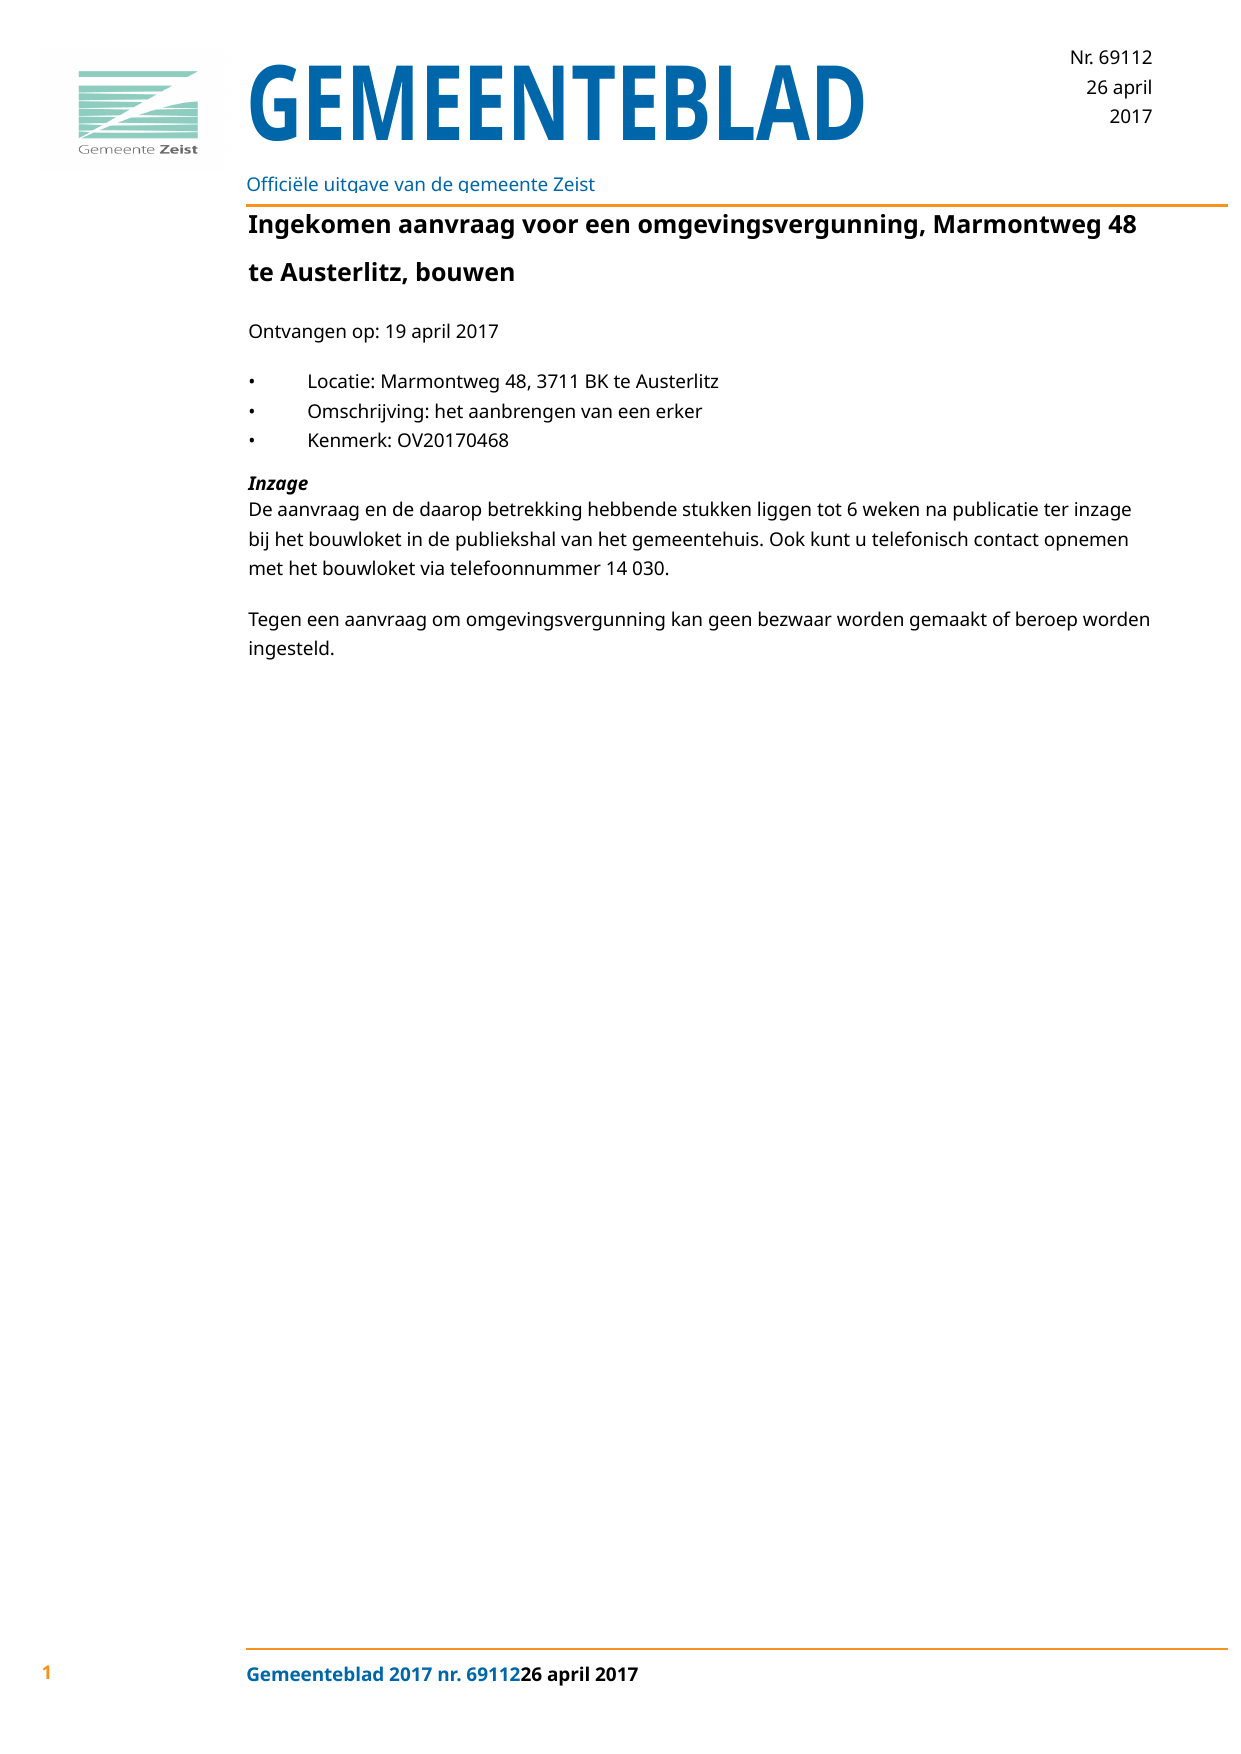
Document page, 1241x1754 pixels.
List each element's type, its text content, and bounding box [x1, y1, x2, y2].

picture [41, 47, 231, 172]
list Omschrijving: het aanbrengen van een erker [248, 398, 1152, 424]
text Tegen een aanvraag om omgevingsvergunning kan geen bezwaar worden gemaakt of beroep worden ingesteld. [248, 606, 1152, 661]
list Locatie: Marmontweg 48, 3711 BK te Austerlitz [248, 368, 1152, 394]
list Kenmerk: OV20170468 [248, 427, 1152, 453]
text De aanvraag en de daarop betrekking hebbende stukken liggen tot 6 weken na publicatie ter inzage bij het bouwloket in de publiekshal van het gemeentehuis. Ook kunt u telefonisch contact opnemen met het bouwloket via telefoonnummer 14 030. [248, 496, 1152, 581]
text Ingekomen aanvraag voor een omgevingsvergunning, Marmontweg 48 te Austerlitz, bouwen [248, 207, 1152, 288]
text Ontvangen op: 19 april 2017 [248, 318, 1152, 344]
text Inzage [248, 471, 1152, 496]
